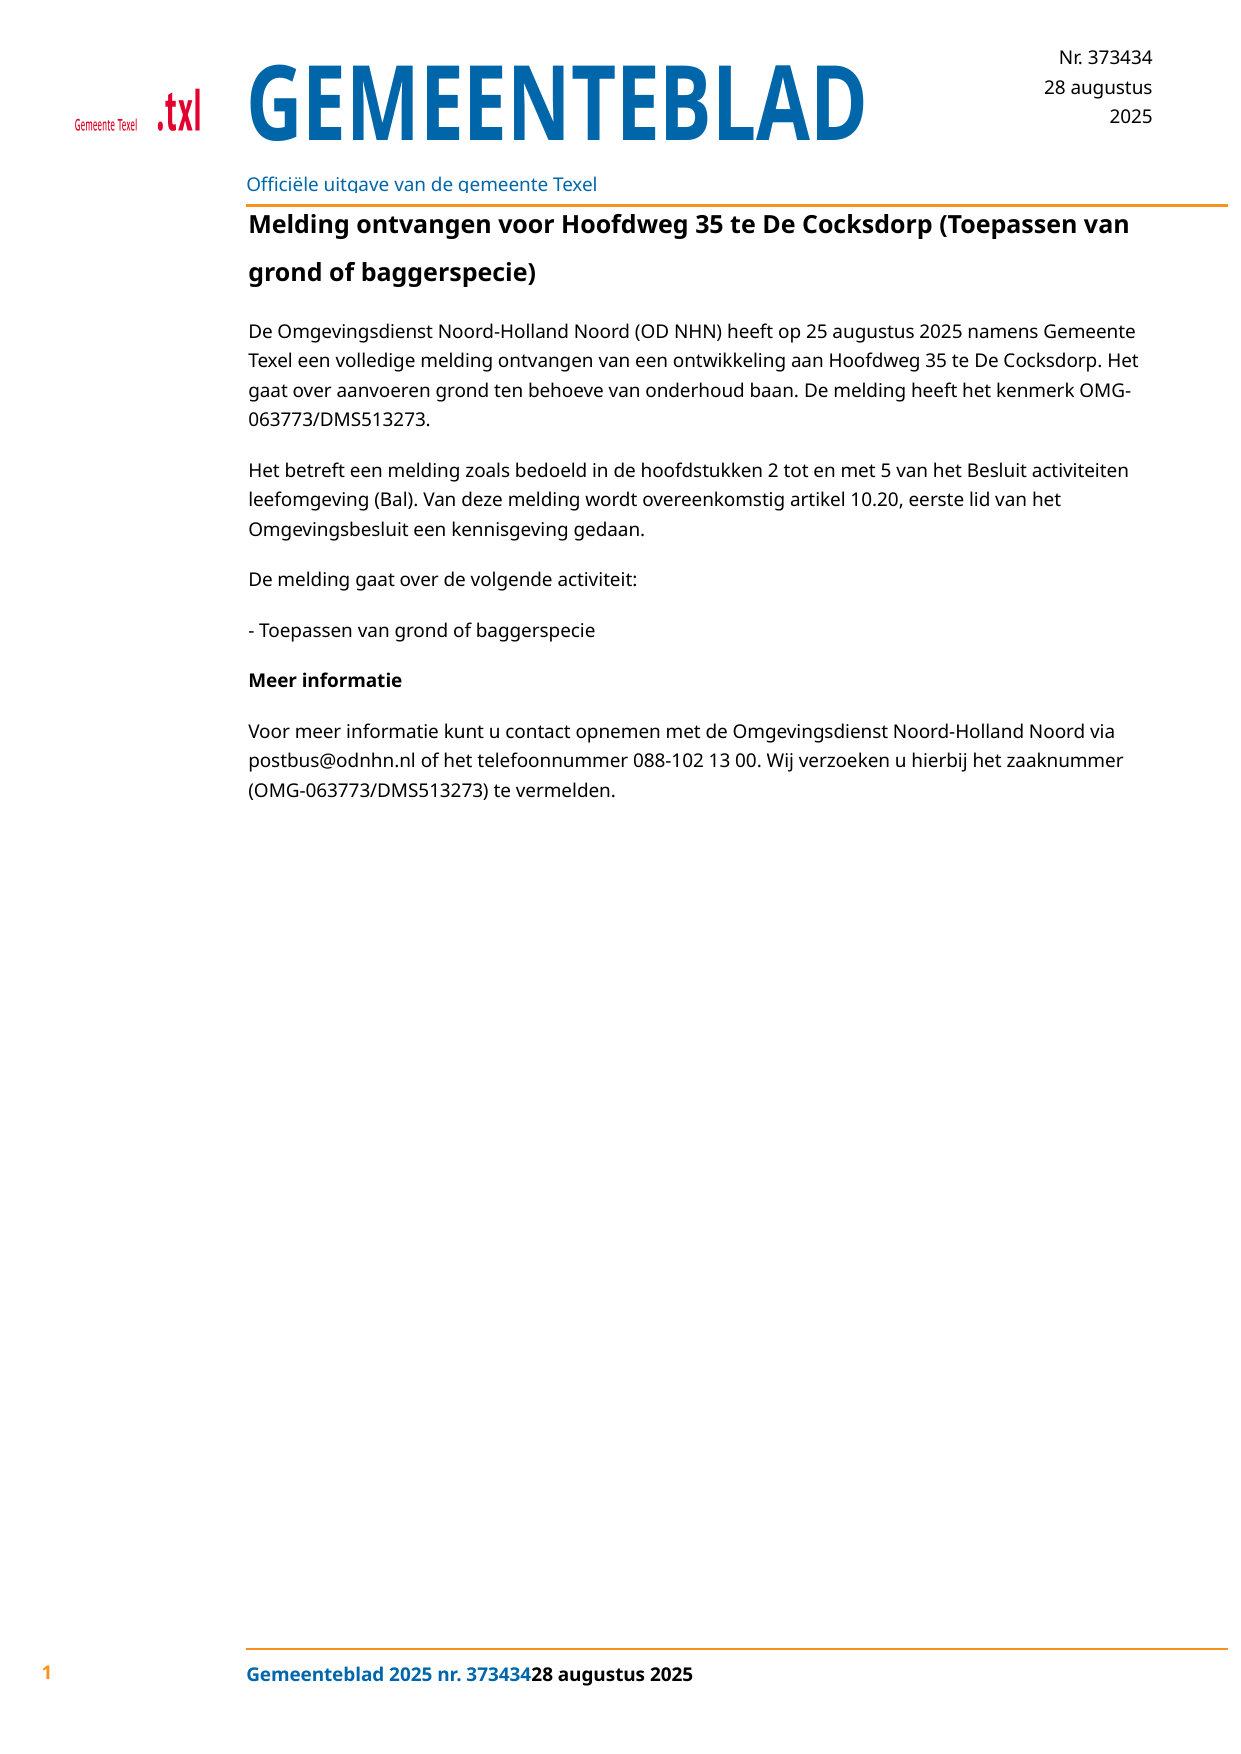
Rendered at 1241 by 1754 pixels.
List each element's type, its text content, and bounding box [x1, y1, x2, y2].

text Voor meer informatie kunt u contact opnemen met de Omgevingsdienst Noord-Holland Noord via postbus@odnhn.nl of het telefoonnummer 088-102 13 00. Wij verzoeken u hierbij het zaaknummer (OMG-063773/DMS513273) te vermelden. [248, 718, 1152, 803]
text Het betreft een melding zoals bedoeld in de hoofdstukken 2 tot en met 5 van het Besluit activiteiten leefomgeving (Bal). Van deze melding wordt overeenkomstig artikel 10.20, eerste lid van het Omgevingsbesluit een kennisgeving gedaan. [248, 457, 1152, 542]
text Melding ontvangen voor Hoofdweg 35 te De Cocksdorp (Toepassen van grond of baggerspecie) [248, 207, 1152, 288]
text De melding gaat over de volgende activiteit: [248, 567, 1152, 592]
text De Omgevingsdienst Noord-Holland Noord (OD NHN) heeft op 25 augustus 2025 namens Gemeente Texel een volledige melding ontvangen van een ontwikkeling aan Hoofdweg 35 te De Cocksdorp. Het gaat over aanvoeren grond ten behoeve van onderhoud baan. De melding heeft het kenmerk OMG-063773/DMS513273. [248, 318, 1152, 432]
picture [41, 47, 231, 172]
text Meer informatie [248, 667, 1152, 693]
text - Toepassen van grond of baggerspecie [248, 617, 1152, 643]
